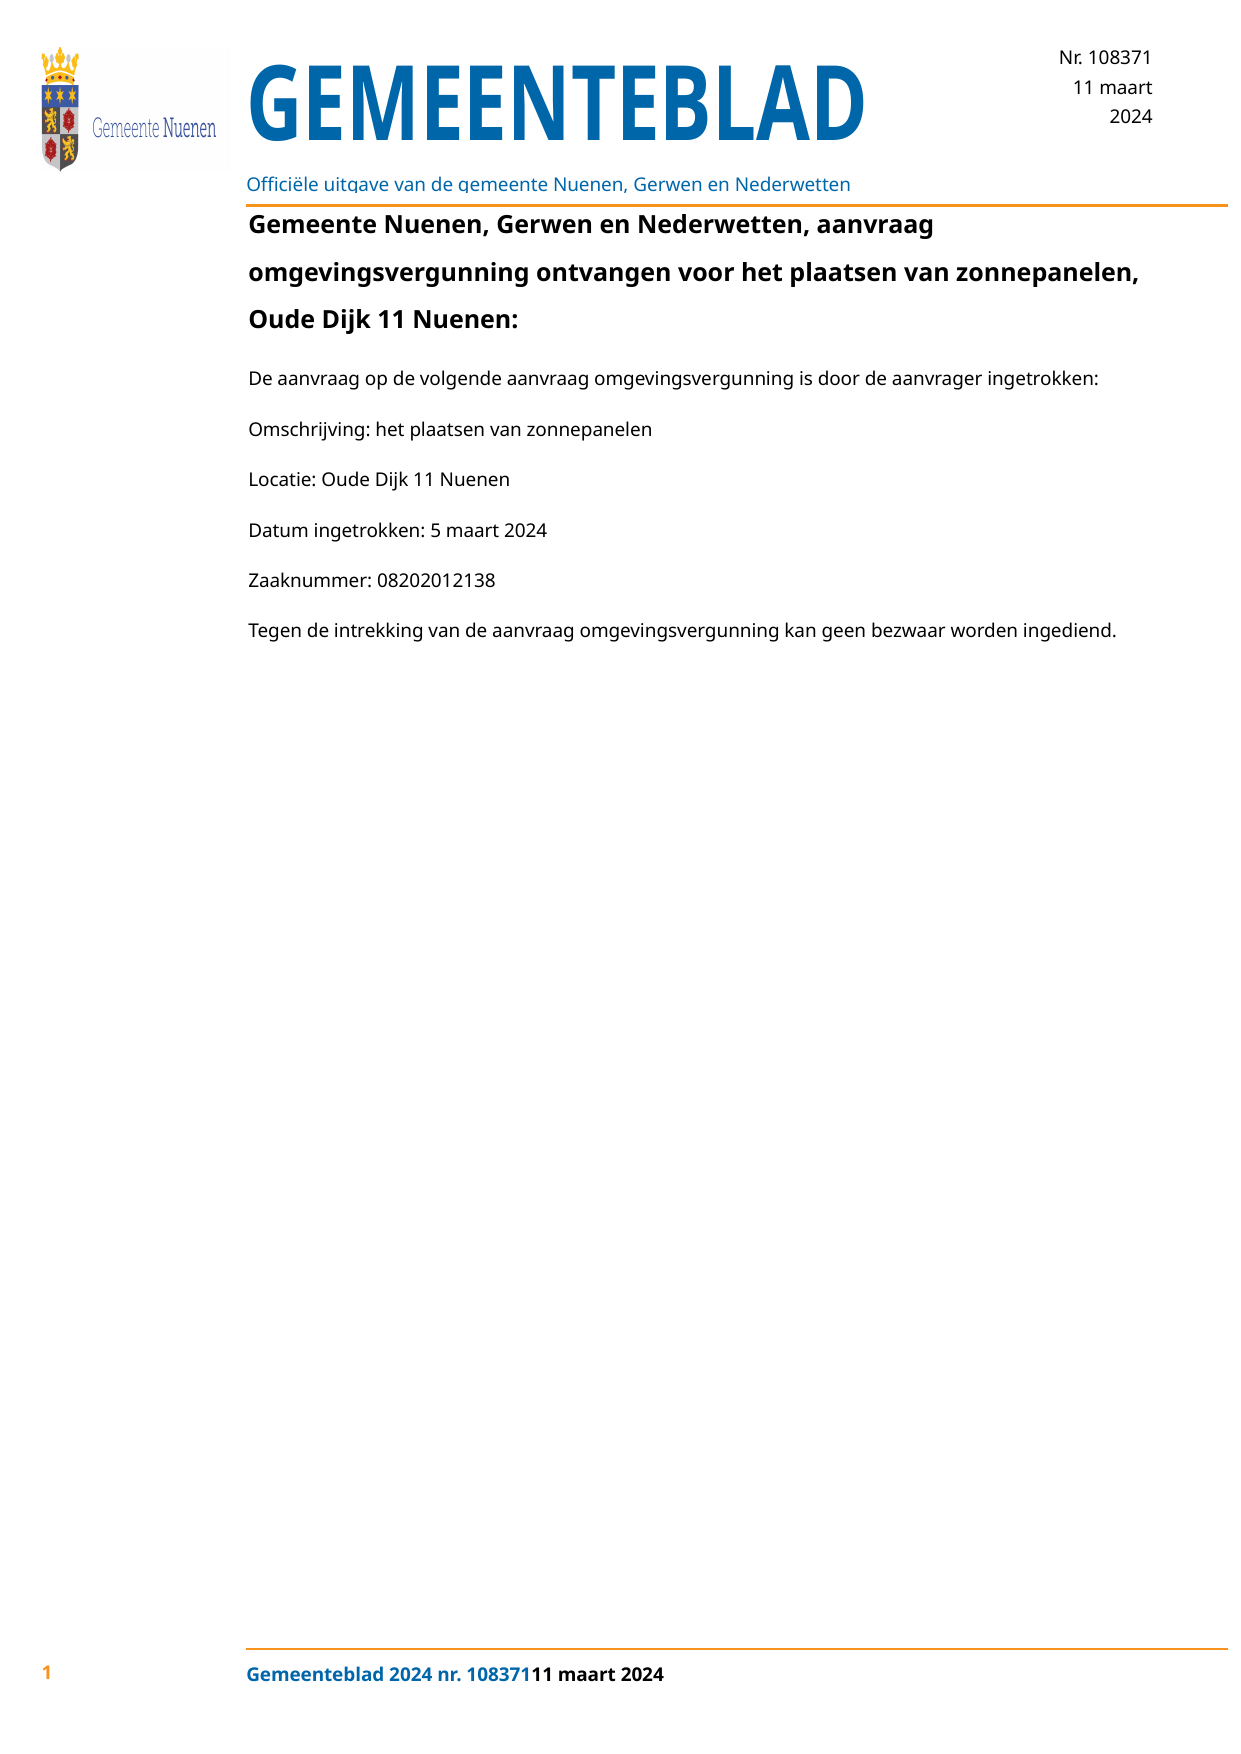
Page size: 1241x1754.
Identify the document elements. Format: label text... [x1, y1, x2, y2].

text De aanvraag op de volgende aanvraag omgevingsvergunning is door de aanvrager ingetrokken: [248, 366, 1152, 391]
text Locatie: Oude Dijk 11 Nuenen [248, 466, 1152, 492]
picture [41, 47, 231, 172]
text Gemeente Nuenen, Gerwen en Nederwetten, aanvraag omgevingsvergunning ontvangen voor het plaatsen van zonnepanelen, Oude Dijk 11 Nuenen: [248, 207, 1152, 336]
text Datum ingetrokken: 5 maart 2024 [248, 517, 1152, 542]
text Omschrijving: het plaatsen van zonnepanelen [248, 416, 1152, 442]
text Tegen de intrekking van de aanvraag omgevingsvergunning kan geen bezwaar worden ingediend. [248, 618, 1152, 643]
text Zaaknummer: 08202012138 [248, 567, 1152, 593]
